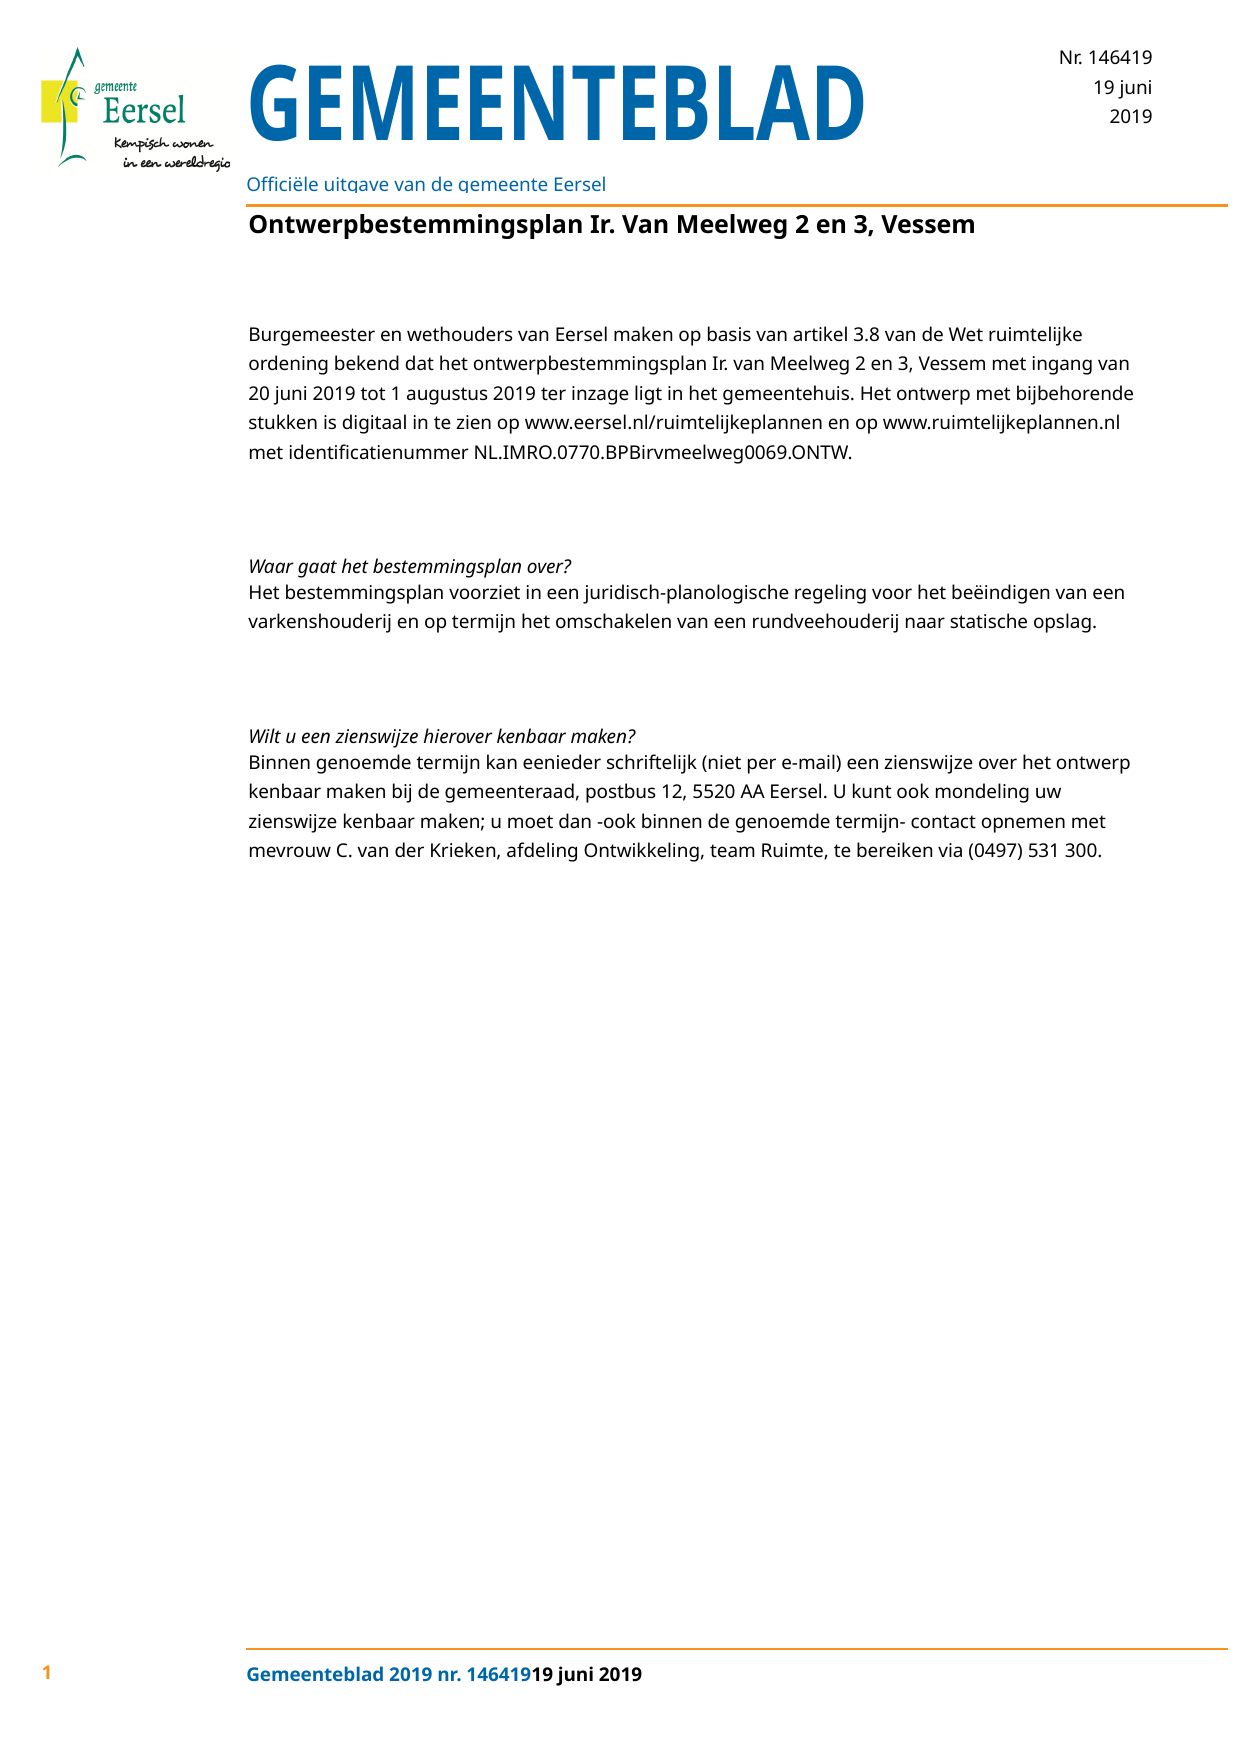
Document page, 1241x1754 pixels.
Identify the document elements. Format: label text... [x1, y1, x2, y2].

text Ontwerpbestemmingsplan Ir. Van Meelweg 2 en 3, Vessem [248, 207, 1152, 241]
text Het bestemmingsplan voorziet in een juridisch-planologische regeling voor het beëindigen van een varkenshouderij en op termijn het omschakelen van een rundveehouderij naar statische opslag. [248, 579, 1152, 634]
text Burgemeester en wethouders van Eersel maken op basis van artikel 3.8 van de Wet ruimtelijke ordening bekend dat het ontwerpbestemmingsplan Ir. van Meelweg 2 en 3, Vessem met ingang van 20 juni 2019 tot 1 augustus 2019 ter inzage ligt in het gemeentehuis. Het ontwerp met bijbehorende stukken is digitaal in te zien op www.eersel.nl/ruimtelijkeplannen en op www.ruimtelijkeplannen.nl met identificatienummer NL.IMRO.0770.BPBirvmeelweg0069.ONTW. [248, 321, 1152, 465]
text Binnen genoemde termijn kan eenieder schriftelijk (niet per e-mail) een zienswijze over het ontwerp kenbaar maken bij de gemeenteraad, postbus 12, 5520 AA Eersel. U kunt ook mondeling uw zienswijze kenbaar maken; u moet dan -ook binnen de genoemde termijn- contact opnemen met mevrouw C. van der Krieken, afdeling Ontwikkeling, team Ruimte, te bereiken via (0497) 531 300. [248, 749, 1152, 863]
text Wilt u een zienswijze hierover kenbaar maken? [248, 723, 1152, 749]
text Waar gaat het bestemmingsplan over? [248, 553, 1152, 579]
picture [41, 47, 231, 172]
